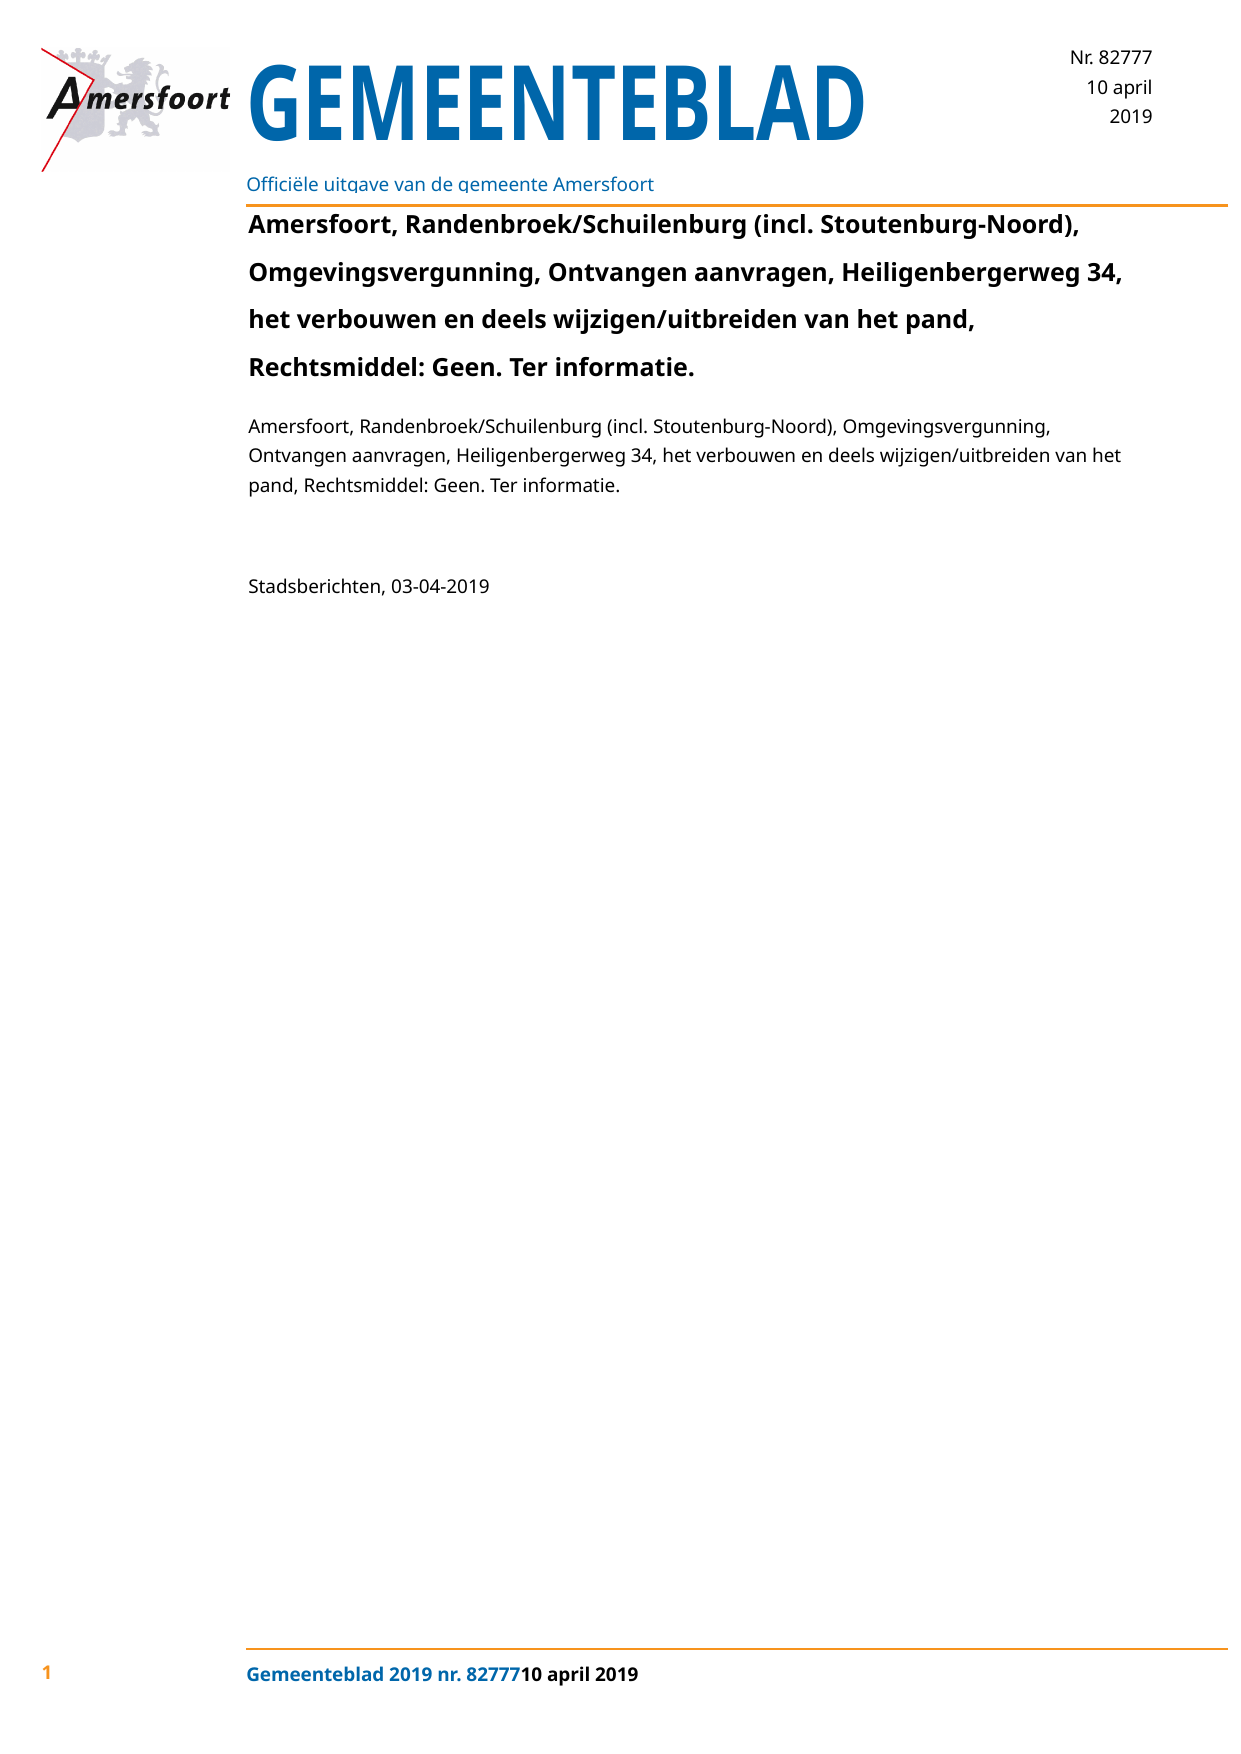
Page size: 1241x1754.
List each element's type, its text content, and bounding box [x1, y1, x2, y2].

text Stadsberichten, 03-04-2019 [248, 573, 1152, 599]
picture [41, 47, 231, 172]
text Amersfoort, Randenbroek/Schuilenburg (incl. Stoutenburg-Noord), Omgevingsvergunning, Ontvangen aanvragen, Heiligenbergerweg 34, het verbouwen en deels wijzigen/uitbreiden van het pand, Rechtsmiddel: Geen. Ter informatie. [248, 413, 1152, 498]
text Amersfoort, Randenbroek/Schuilenburg (incl. Stoutenburg-Noord), Omgevingsvergunning, Ontvangen aanvragen, Heiligenbergerweg 34, het verbouwen en deels wijzigen/uitbreiden van het pand, Rechtsmiddel: Geen. Ter informatie. [248, 207, 1152, 384]
